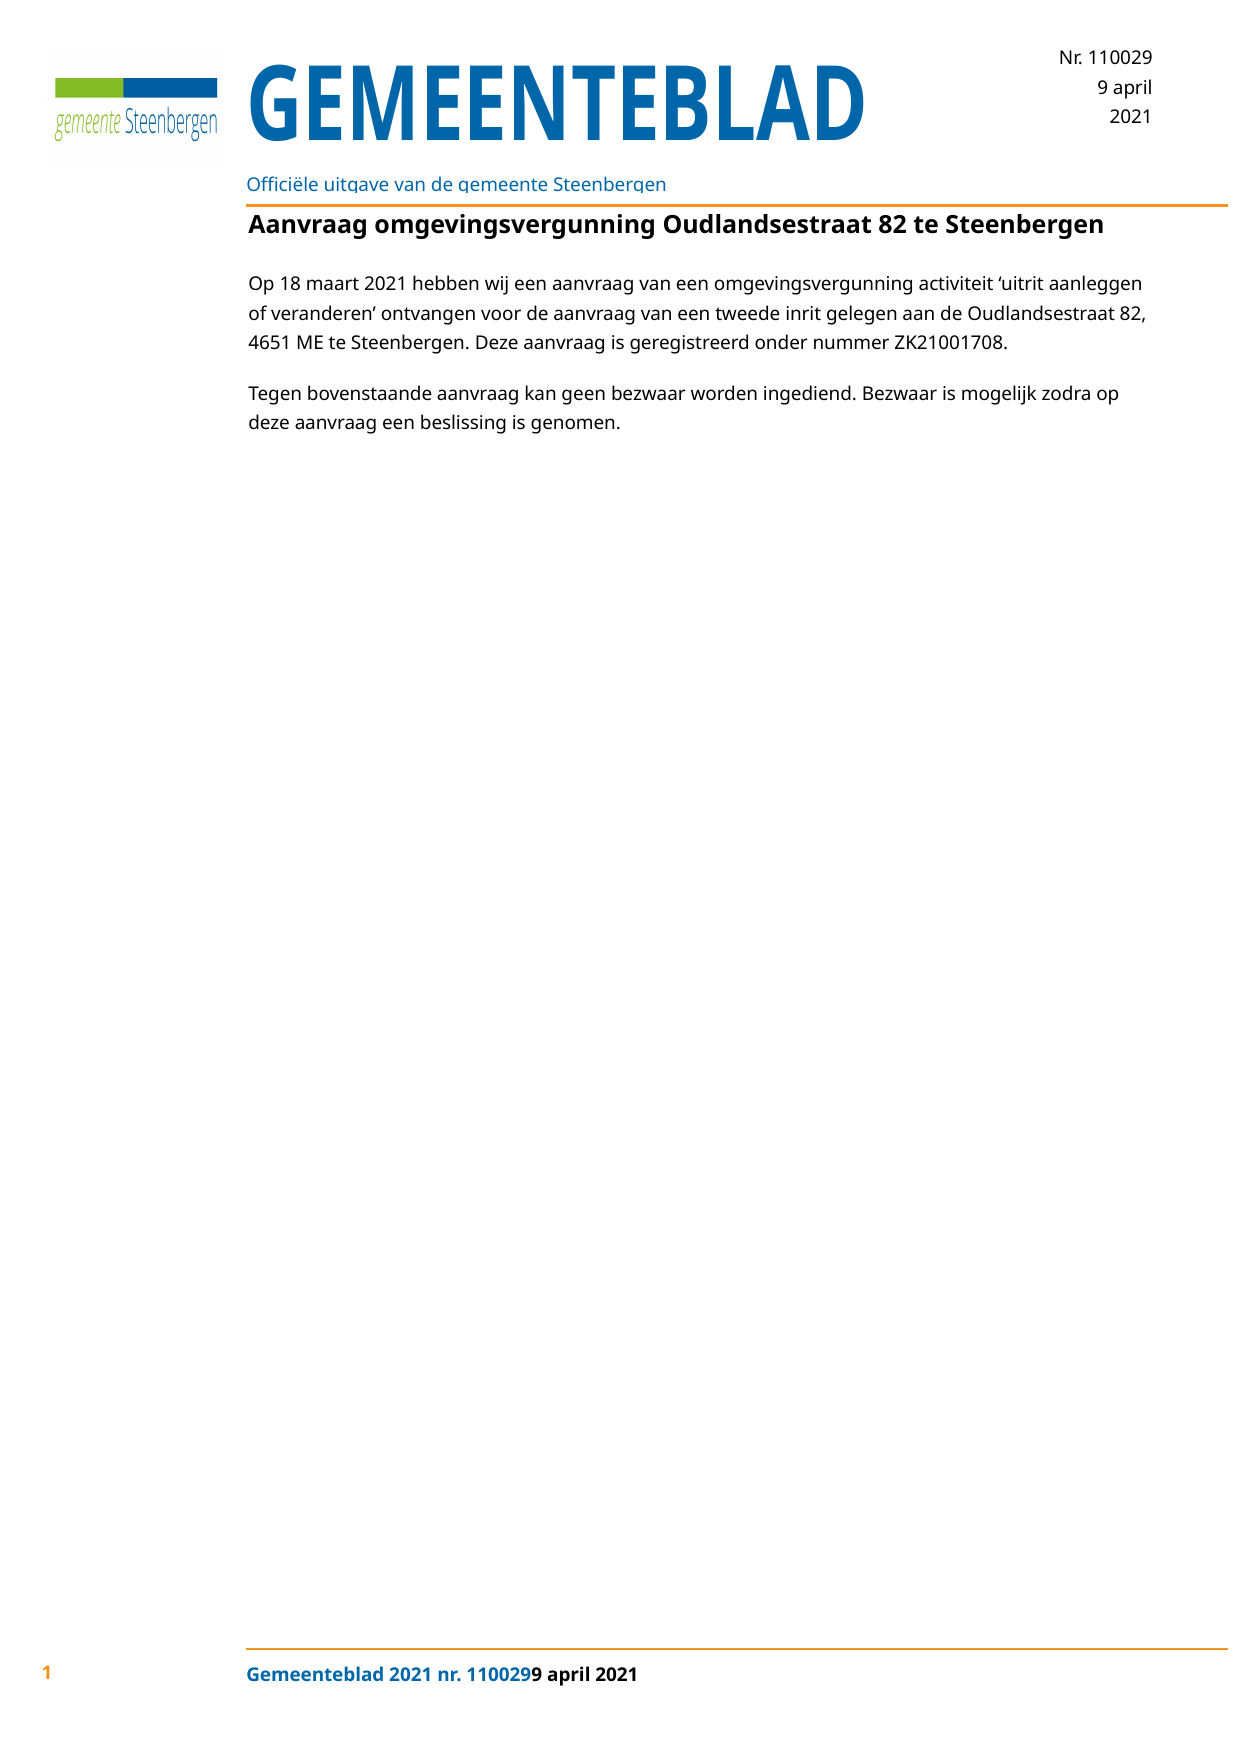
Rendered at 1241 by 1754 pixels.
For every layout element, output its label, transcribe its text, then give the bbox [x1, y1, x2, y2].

text Aanvraag omgevingsvergunning Oudlandsestraat 82 te Steenbergen [248, 207, 1152, 241]
picture [41, 47, 231, 172]
text Tegen bovenstaande aanvraag kan geen bezwaar worden ingediend. Bezwaar is mogelijk zodra op deze aanvraag een beslissing is genomen. [248, 380, 1152, 435]
text Op 18 maart 2021 hebben wij een aanvraag van een omgevingsvergunning activiteit ‘uitrit aanleggen of veranderen’ ontvangen voor de aanvraag van een tweede inrit gelegen aan de Oudlandsestraat 82, 4651 ME te Steenbergen. Deze aanvraag is geregistreerd onder nummer ZK21001708. [248, 270, 1152, 355]
